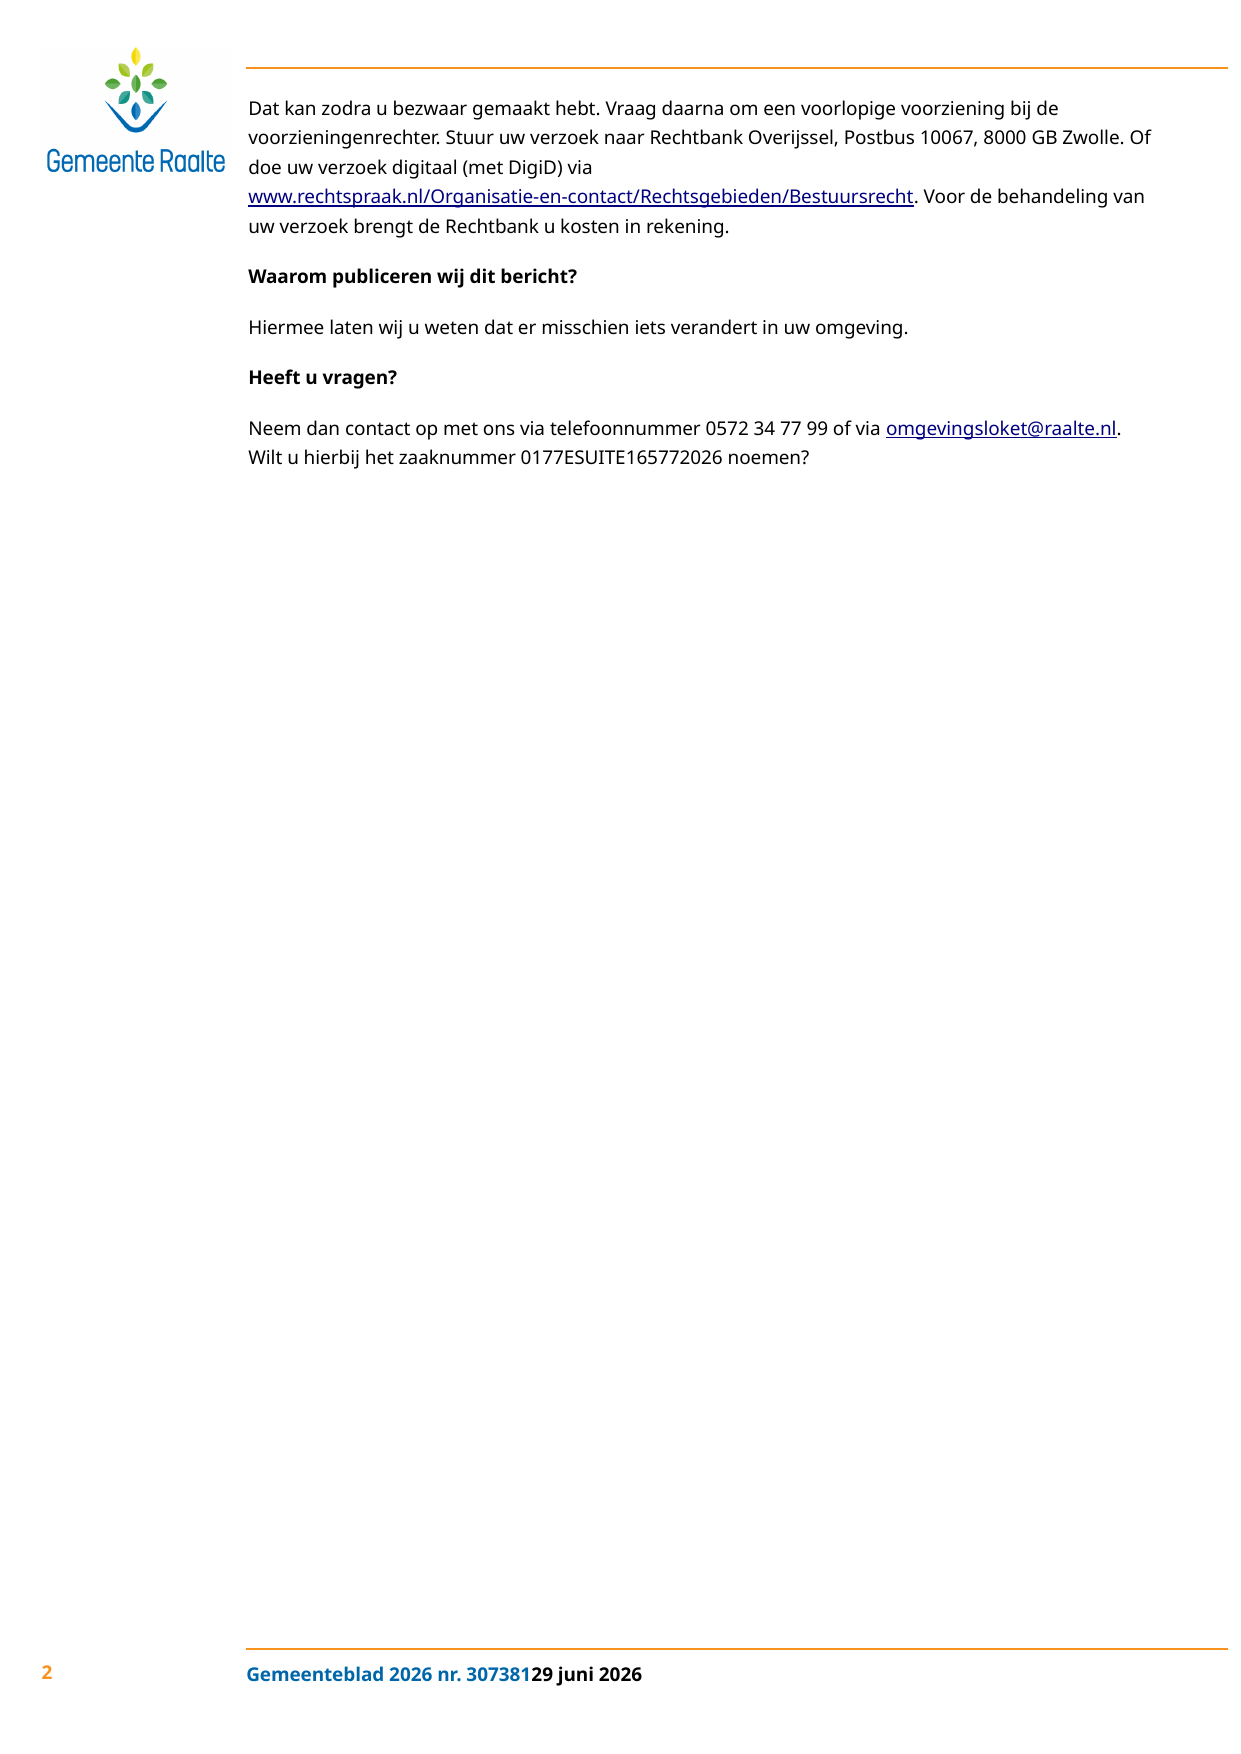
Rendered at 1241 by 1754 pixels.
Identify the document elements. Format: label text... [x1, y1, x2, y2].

text Dat kan zodra u bezwaar gemaakt hebt. Vraag daarna om een voorlopige voorziening bij de voorzieningenrechter. Stuur uw verzoek naar Rechtbank Overijssel, Postbus 10067, 8000 GB Zwolle. Of doe uw verzoek digitaal (met DigiD) via www.rechtspraak.nl/Organisatie-en-contact/Rechtsgebieden/Bestuursrecht. Voor de behandeling van uw verzoek brengt de Rechtbank u kosten in rekening. [248, 95, 1152, 239]
text Hiermee laten wij u weten dat er misschien iets verandert in uw omgeving. [248, 314, 1152, 340]
text Neem dan contact op met ons via telefoonnummer 0572 34 77 99 of via omgevingsloket@raalte.nl. Wilt u hierbij het zaaknummer 0177ESUITE165772026 noemen? [248, 415, 1152, 470]
text Heeft u vragen? [248, 364, 1152, 390]
text Waarom publiceren wij dit bericht? [248, 263, 1152, 289]
picture [41, 47, 231, 172]
